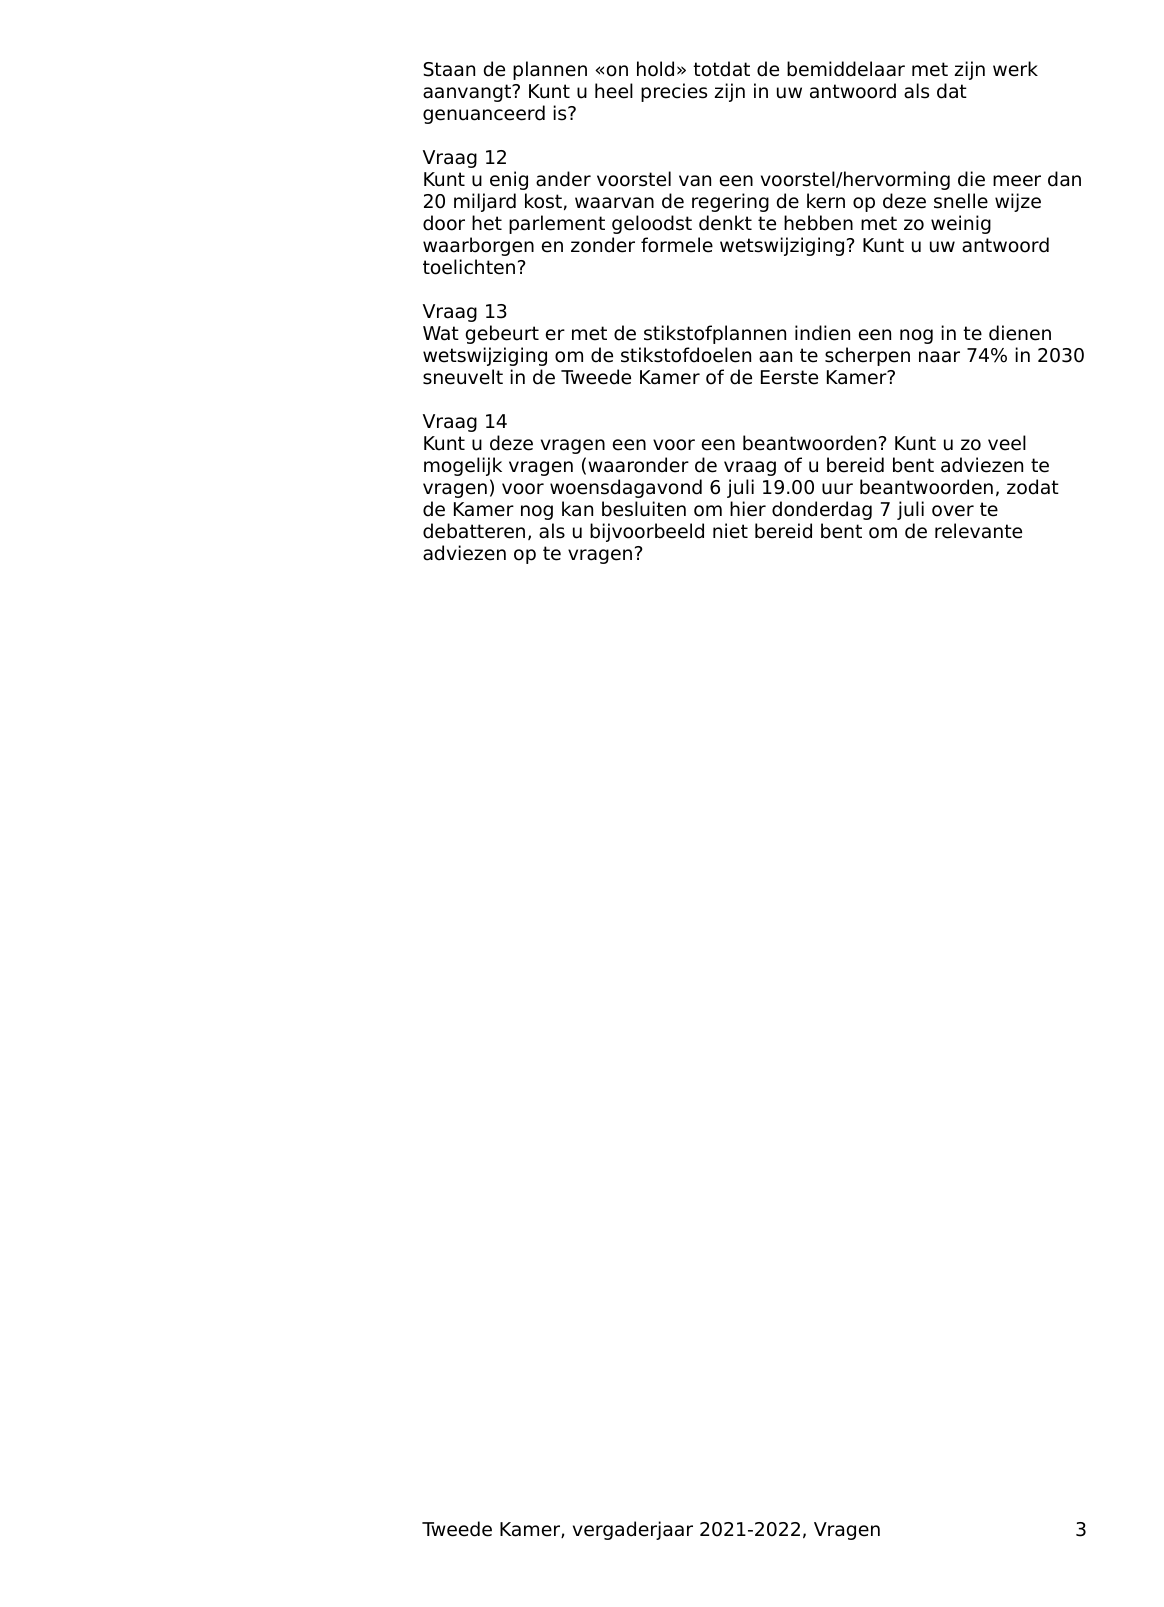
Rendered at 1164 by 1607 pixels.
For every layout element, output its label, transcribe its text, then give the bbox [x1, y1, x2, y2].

text Vraag 13 [422, 301, 1087, 323]
text Kunt u enig ander voorstel van een voorstel/hervorming die meer dan 20 miljard kost, waarvan de regering de kern op deze snelle wijze door het parlement geloodst denkt te hebben met zo weinig waarborgen en zonder formele wetswijziging? Kunt u uw antwoord toelichten? [422, 169, 1087, 279]
text Vraag 12 [422, 147, 1087, 169]
text Vraag 14 [422, 411, 1087, 433]
text Kunt u deze vragen een voor een beantwoorden? Kunt u zo veel mogelijk vragen (waaronder de vraag of u bereid bent adviezen te vragen) voor woensdagavond 6 juli 19.00 uur beantwoorden, zodat de Kamer nog kan besluiten om hier donderdag 7 juli over te debatteren, als u bijvoorbeeld niet bereid bent om de relevante adviezen op te vragen? [422, 433, 1087, 565]
text Wat gebeurt er met de stikstofplannen indien een nog in te dienen wetswijziging om de stikstofdoelen aan te scherpen naar 74% in 2030 sneuvelt in de Tweede Kamer of de Eerste Kamer? [422, 323, 1087, 389]
text Staan de plannen «on hold» totdat de bemiddelaar met zijn werk aanvangt? Kunt u heel precies zijn in uw antwoord als dat genuanceerd is? [422, 59, 1087, 125]
